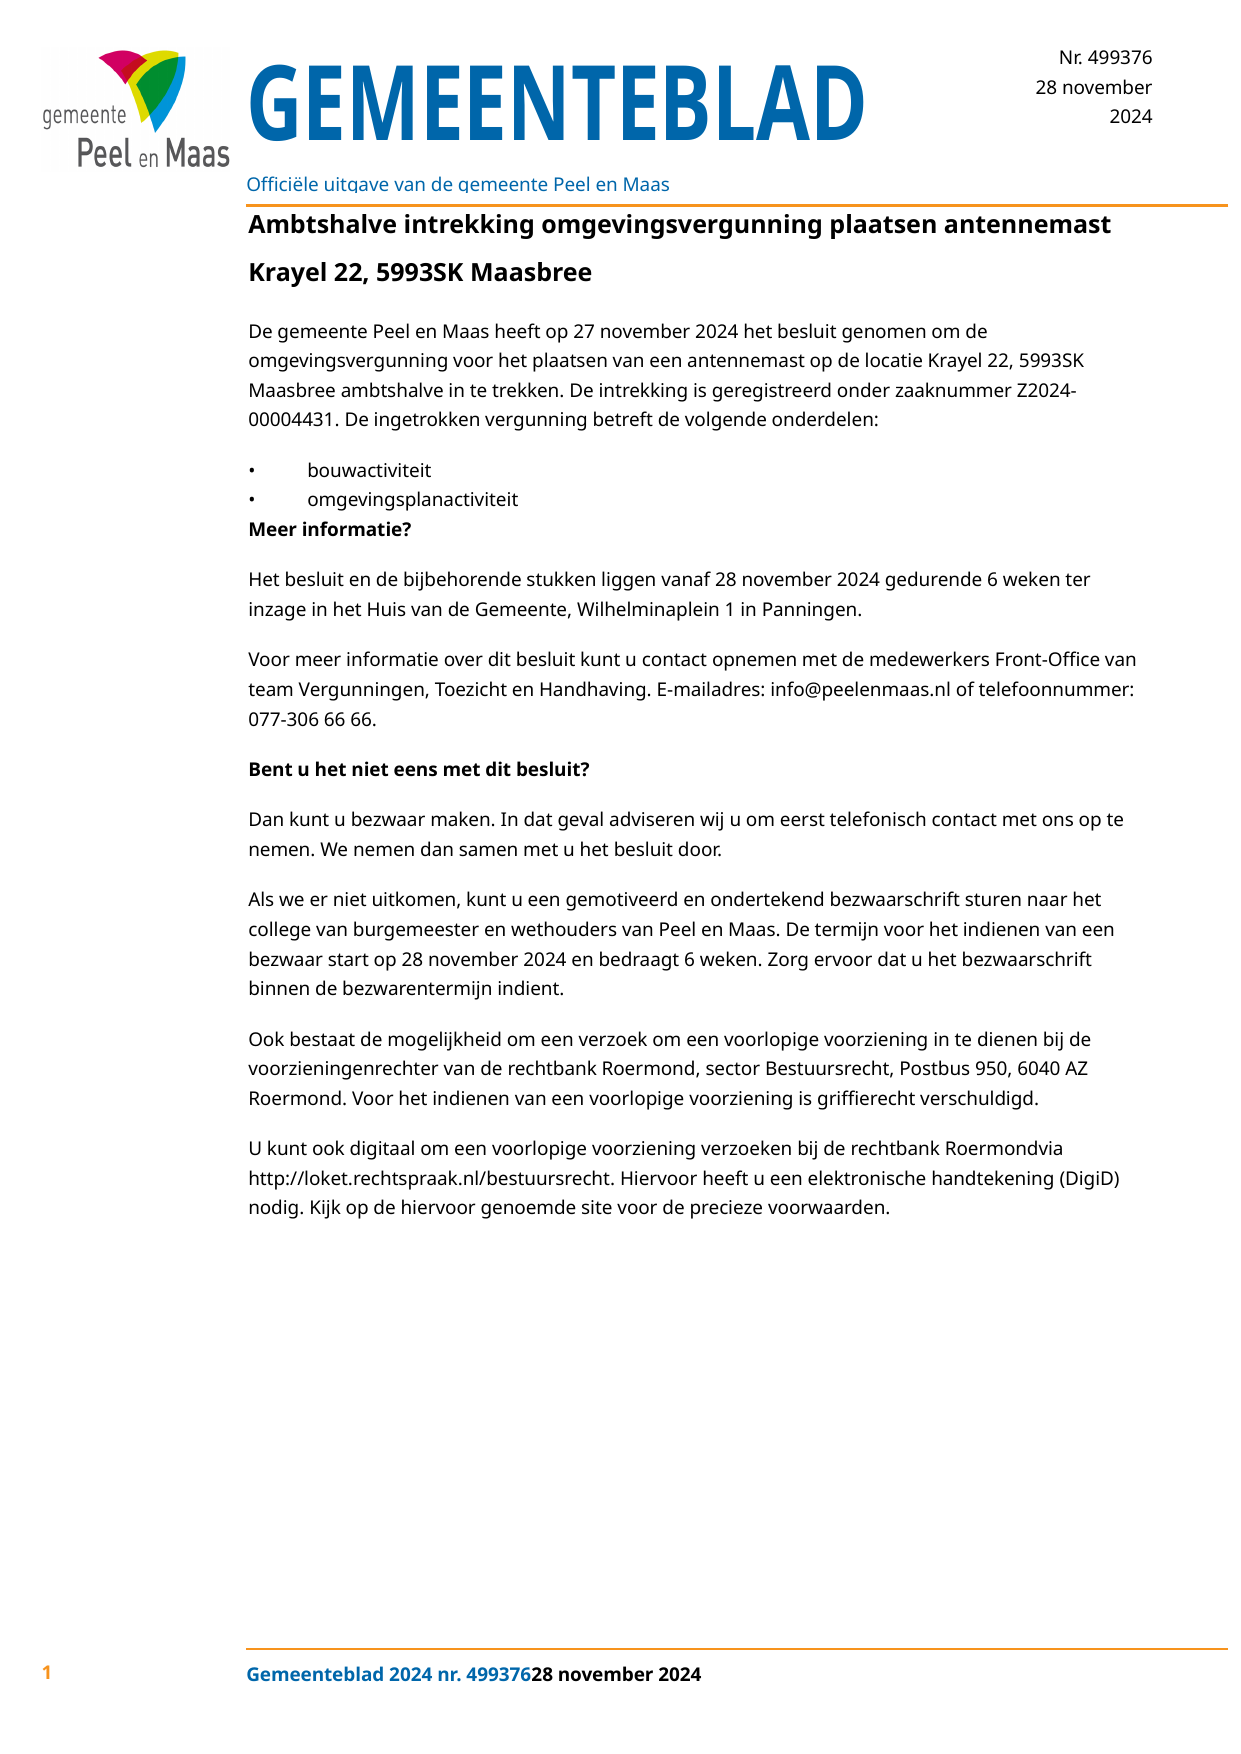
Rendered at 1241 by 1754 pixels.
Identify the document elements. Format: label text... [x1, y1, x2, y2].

text Voor meer informatie over dit besluit kunt u contact opnemen met de medewerkers Front-Office van team Vergunningen, Toezicht en Handhaving. E-mailadres: info@peelenmaas.nl of telefoonnummer: 077-306 66 66. [248, 647, 1152, 732]
picture [41, 47, 231, 172]
list bouwactiviteit [248, 457, 1152, 483]
list omgevingsplanactiviteit [248, 487, 1152, 512]
text Als we er niet uitkomen, kunt u een gemotiveerd en ondertekend bezwaarschrift sturen naar het college van burgemeester en wethouders van Peel en Maas. De termijn voor het indienen van een bezwaar start op 28 november 2024 en bedraagt 6 weken. Zorg ervoor dat u het bezwaarschrift binnen de bezwarentermijn indient. [248, 887, 1152, 1001]
text Ambtshalve intrekking omgevingsvergunning plaatsen antennemast Krayel 22, 5993SK Maasbree [248, 207, 1152, 288]
text Bent u het niet eens met dit besluit? [248, 756, 1152, 782]
text U kunt ook digitaal om een voorlopige voorziening verzoeken bij de rechtbank Roermondvia http://loket.rechtspraak.nl/bestuursrecht. Hiervoor heeft u een elektronische handtekening (DigiD) nodig. Kijk op de hiervoor genoemde site voor de precieze voorwaarden. [248, 1135, 1152, 1220]
text Ook bestaat de mogelijkheid om een verzoek om een voorlopige voorziening in te dienen bij de voorzieningenrechter van de rechtbank Roermond, sector Bestuursrecht, Postbus 950, 6040 AZ Roermond. Voor het indienen van een voorlopige voorziening is griffierecht verschuldigd. [248, 1026, 1152, 1111]
text Het besluit en de bijbehorende stukken liggen vanaf 28 november 2024 gedurende 6 weken ter inzage in het Huis van de Gemeente, Wilhelminaplein 1 in Panningen. [248, 567, 1152, 622]
text Dan kunt u bezwaar maken. In dat geval adviseren wij u om eerst telefonisch contact met ons op te nemen. We nemen dan samen met u het besluit door. [248, 807, 1152, 862]
text Meer informatie? [248, 516, 1152, 542]
text De gemeente Peel en Maas heeft op 27 november 2024 het besluit genomen om de omgevingsvergunning voor het plaatsen van een antennemast op de locatie Krayel 22, 5993SK Maasbree ambtshalve in te trekken. De intrekking is geregistreerd onder zaaknummer Z2024-00004431. De ingetrokken vergunning betreft de volgende onderdelen: [248, 318, 1152, 432]
